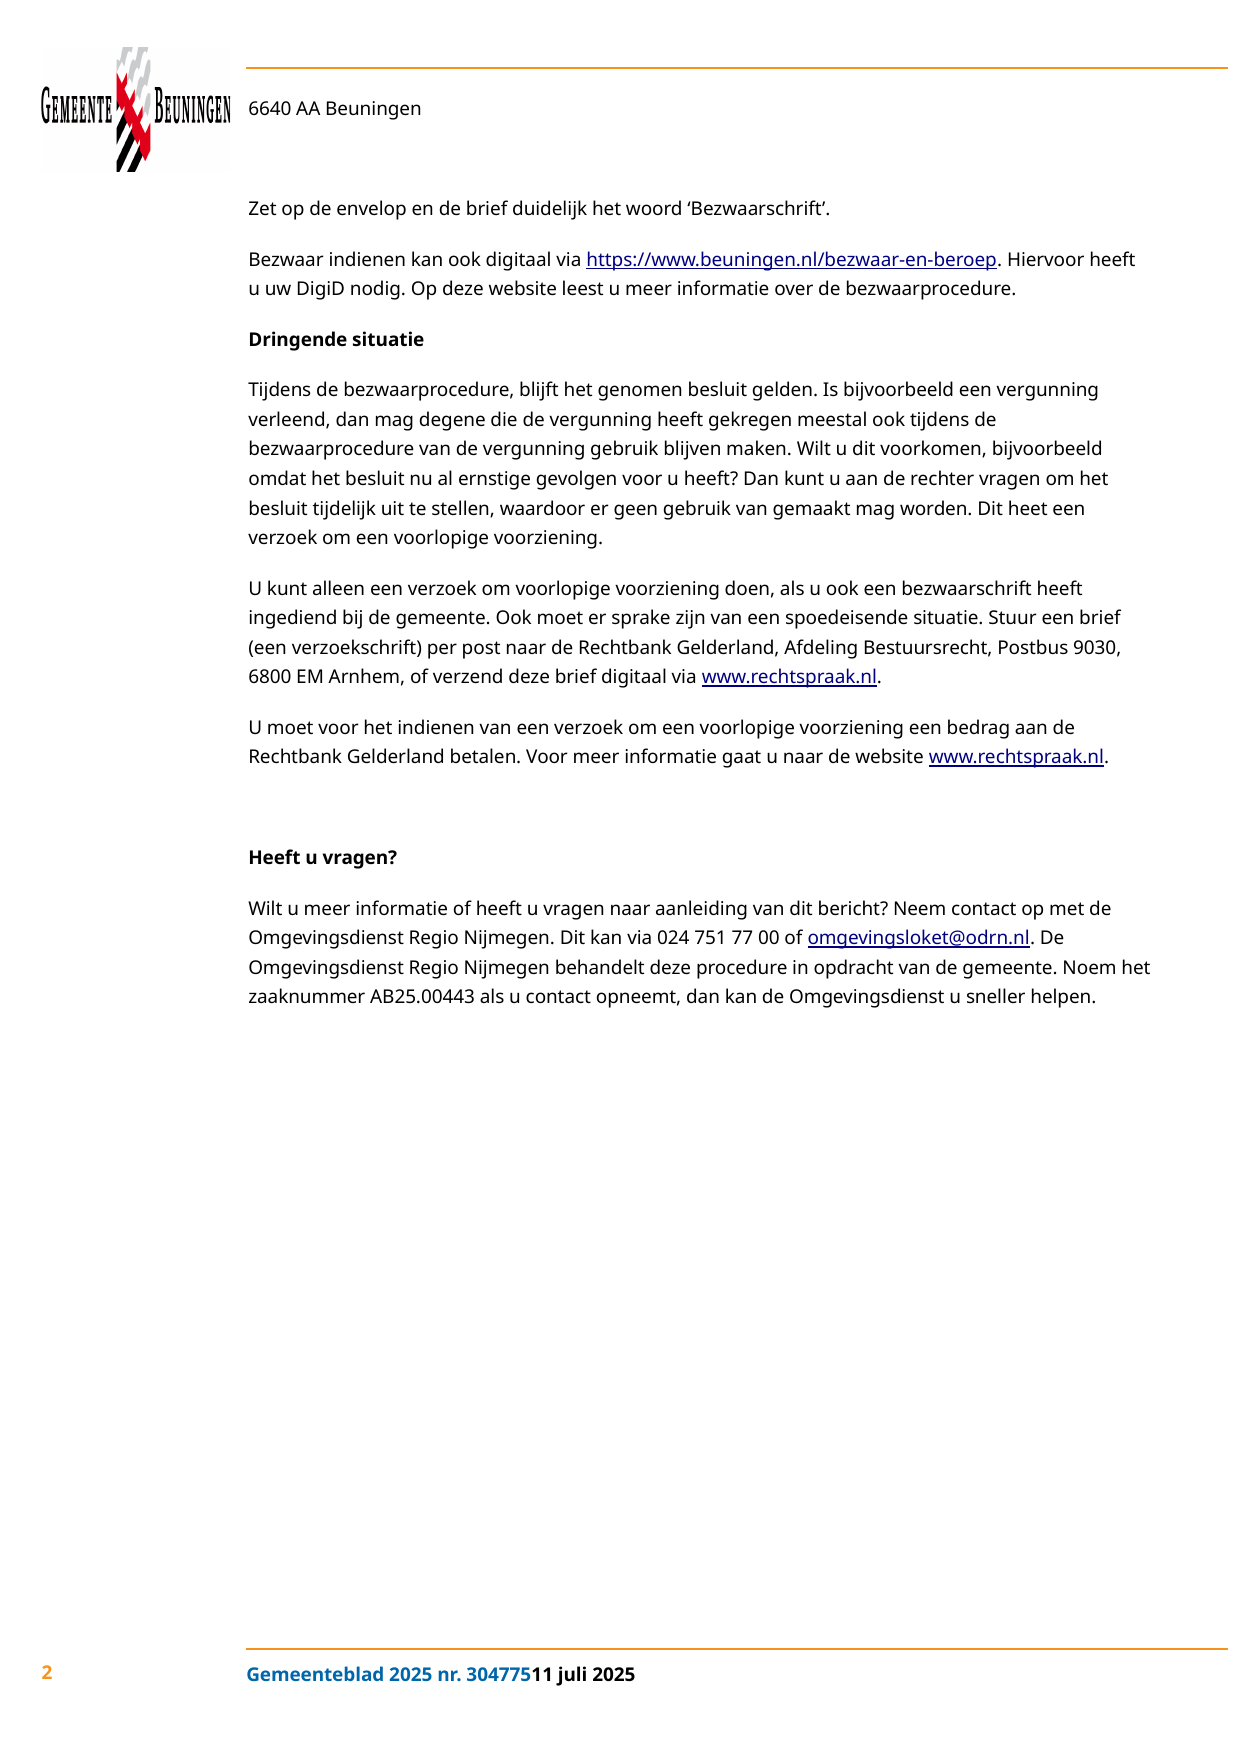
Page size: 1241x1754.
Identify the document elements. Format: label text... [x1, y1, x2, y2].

text 6640 AA Beuningen [248, 95, 1152, 121]
picture [41, 47, 231, 172]
text Wilt u meer informatie of heeft u vragen naar aanleiding van dit bericht? Neem contact op met de Omgevingsdienst Regio Nijmegen. Dit kan via 024 751 77 00 of omgevingsloket@odrn.nl. De Omgevingsdienst Regio Nijmegen behandelt deze procedure in opdracht van de gemeente. Noem het zaaknummer AB25.00443 als u contact opneemt, dan kan de Omgevingsdienst u sneller helpen. [248, 895, 1152, 1009]
text Dringende situatie [248, 326, 1152, 352]
text Tijdens de bezwaarprocedure, blijft het genomen besluit gelden. Is bijvoorbeeld een vergunning verleend, dan mag degene die de vergunning heeft gekregen meestal ook tijdens de bezwaarprocedure van de vergunning gebruik blijven maken. Wilt u dit voorkomen, bijvoorbeeld omdat het besluit nu al ernstige gevolgen voor u heeft? Dan kunt u aan de rechter vragen om het besluit tijdelijk uit te stellen, waardoor er geen gebruik van gemaakt mag worden. Dit heet een verzoek om een voorlopige voorziening. [248, 376, 1152, 550]
text Bezwaar indienen kan ook digitaal via https://www.beuningen.nl/bezwaar-en-beroep. Hiervoor heeft u uw DigiD nodig. Op deze website leest u meer informatie over de bezwaarprocedure. [248, 246, 1152, 301]
text Heeft u vragen? [248, 844, 1152, 870]
text Zet op de envelop en de brief duidelijk het woord ‘Bezwaarschrift’. [248, 196, 1152, 221]
text U kunt alleen een verzoek om voorlopige voorziening doen, als u ook een bezwaarschrift heeft ingediend bij de gemeente. Ook moet er sprake zijn van een spoedeisende situatie. Stuur een brief (een verzoekschrift) per post naar de Rechtbank Gelderland, Afdeling Bestuursrecht, Postbus 9030, 6800 EM Arnhem, of verzend deze brief digitaal via www.rechtspraak.nl. [248, 575, 1152, 689]
text U moet voor het indienen van een verzoek om een voorlopige voorziening een bedrag aan de Rechtbank Gelderland betalen. Voor meer informatie gaat u naar de website www.rechtspraak.nl. [248, 714, 1152, 769]
